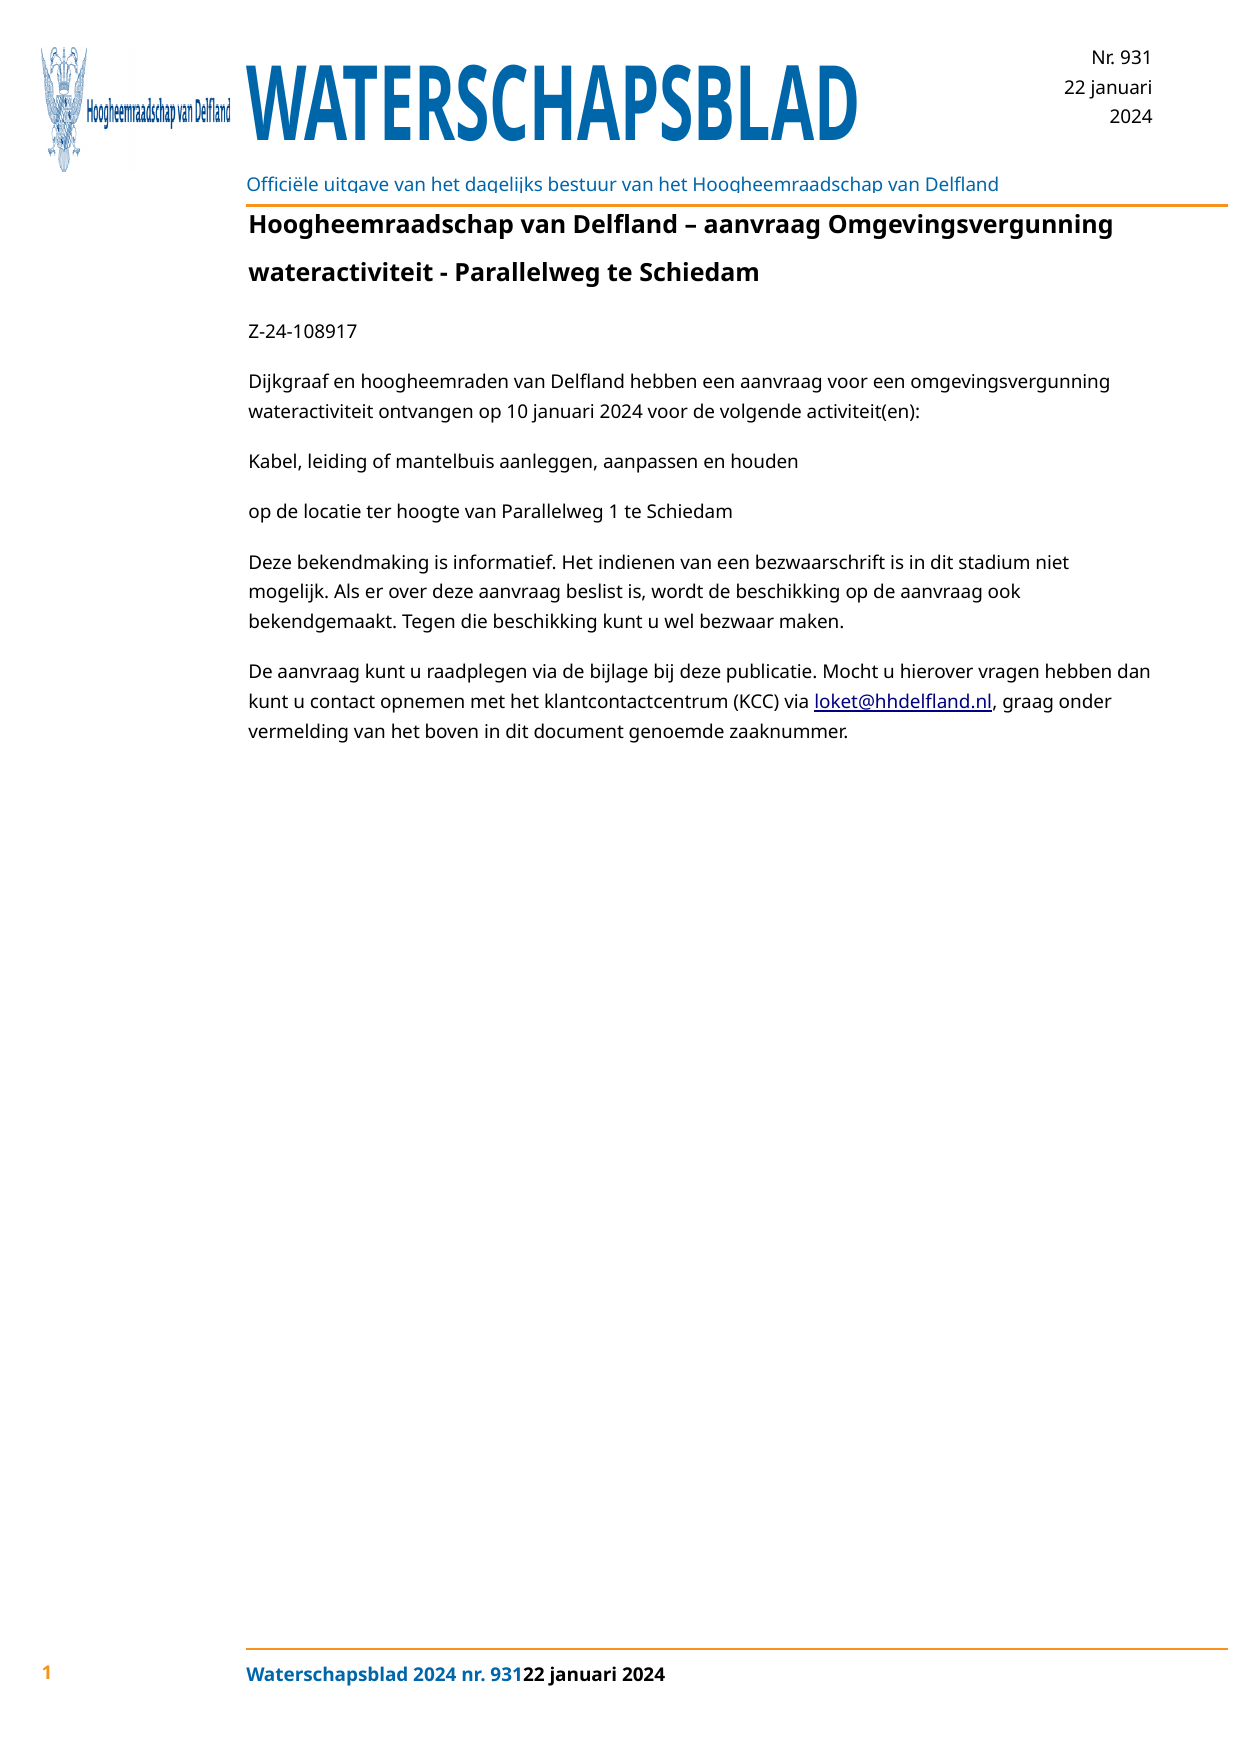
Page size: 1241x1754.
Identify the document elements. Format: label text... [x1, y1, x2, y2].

picture [41, 47, 231, 172]
text op de locatie ter hoogte van Parallelweg 1 te Schiedam [248, 499, 1152, 524]
text Kabel, leiding of mantelbuis aanleggen, aanpassen en houden [248, 448, 1152, 474]
text De aanvraag kunt u raadplegen via de bijlage bij deze publicatie. Mocht u hierover vragen hebben dan kunt u contact opnemen met het klantcontactcentrum (KCC) via loket@hhdelfland.nl, graag onder vermelding van het boven in dit document genoemde zaaknummer. [248, 659, 1152, 744]
text Hoogheemraadschap van Delfland – aanvraag Omgevingsvergunning wateractiviteit - Parallelweg te Schiedam [248, 207, 1152, 288]
text Deze bekendmaking is informatief. Het indienen van een bezwaarschrift is in dit stadium niet mogelijk. Als er over deze aanvraag beslist is, wordt de beschikking op de aanvraag ook bekendgemaakt. Tegen die beschikking kunt u wel bezwaar maken. [248, 549, 1152, 634]
text Z-24-108917 [248, 318, 1152, 344]
text Dijkgraaf en hoogheemraden van Delfland hebben een aanvraag voor een omgevingsvergunning wateractiviteit ontvangen op 10 januari 2024 voor de volgende activiteit(en): [248, 368, 1152, 424]
